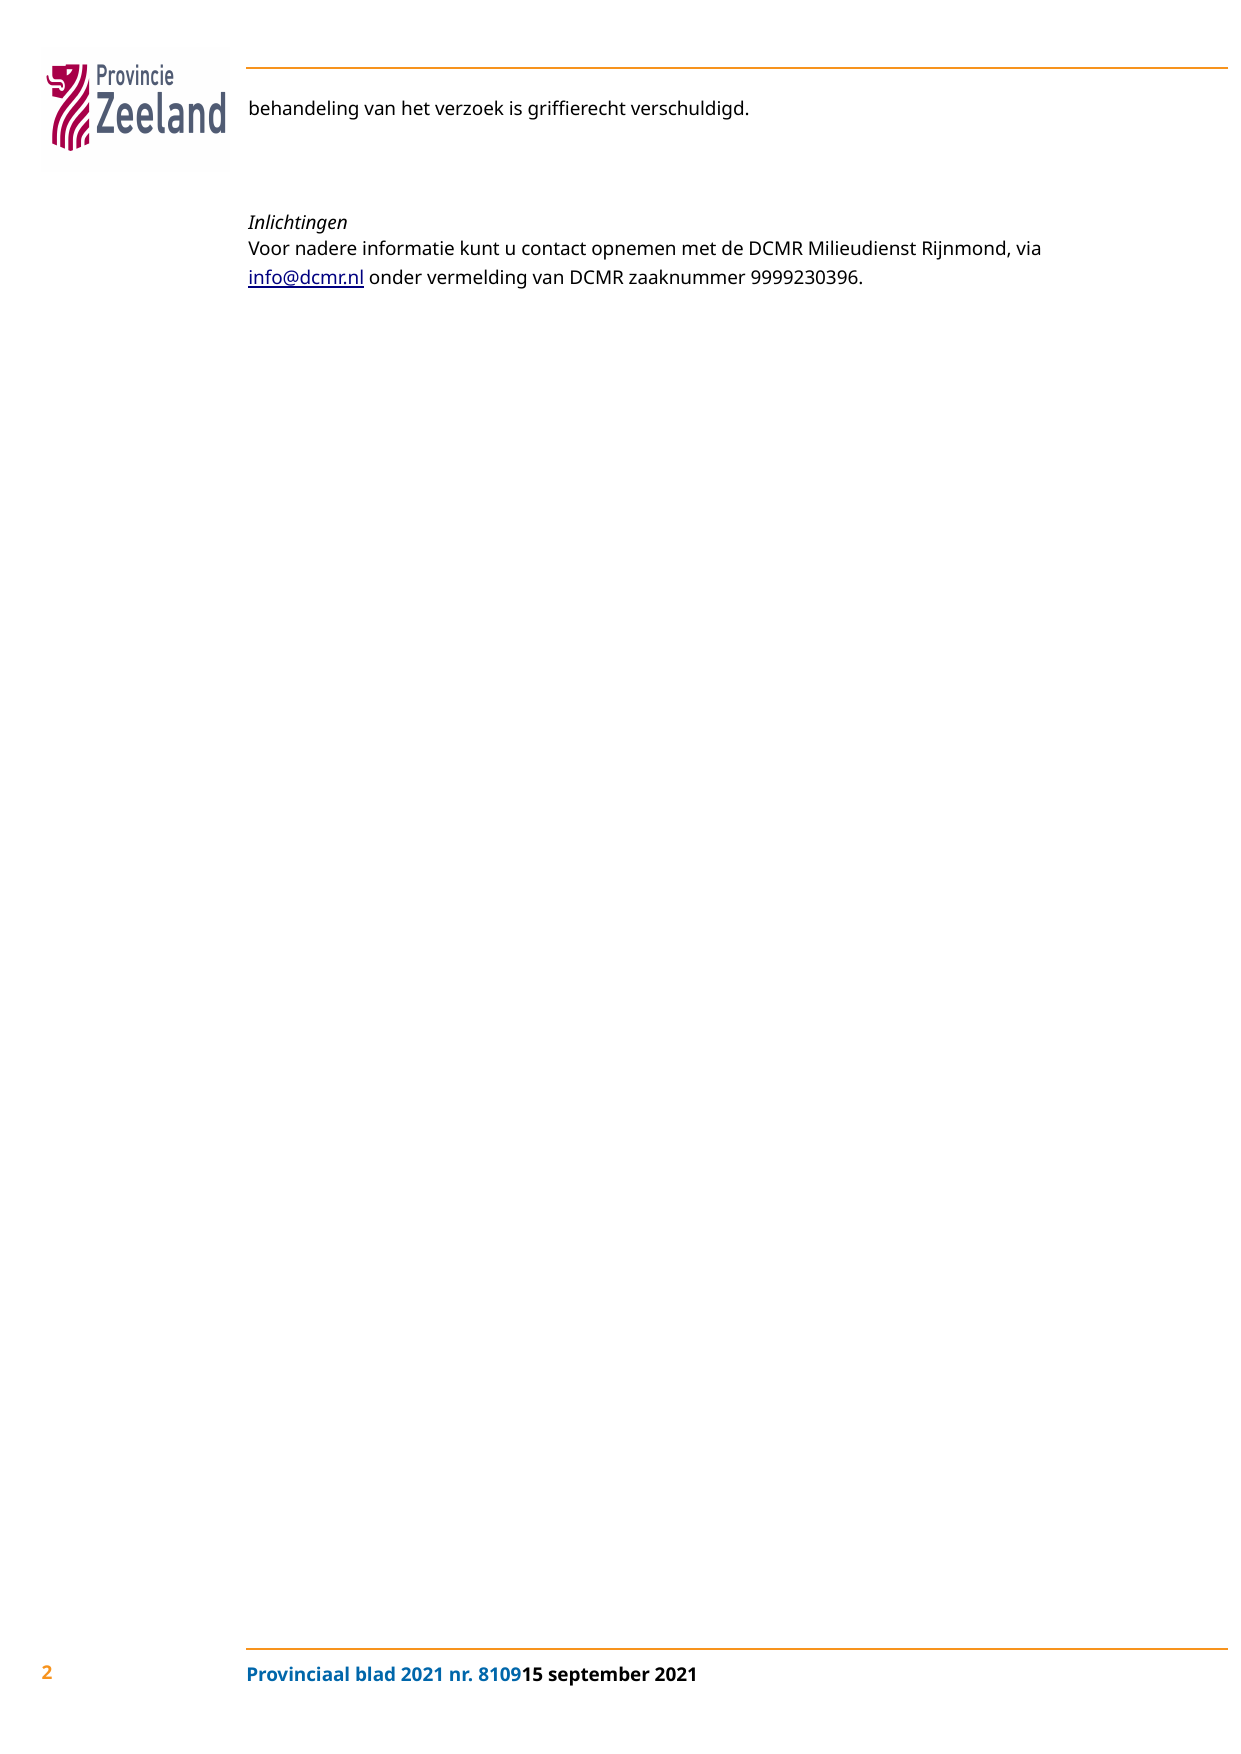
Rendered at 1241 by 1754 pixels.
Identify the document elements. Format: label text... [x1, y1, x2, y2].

text Voor nadere informatie kunt u contact opnemen met de DCMR Milieudienst Rijnmond, via info@dcmr.nl onder vermelding van DCMR zaaknummer 9999230396. [248, 235, 1152, 290]
text behandeling van het verzoek is griffierecht verschuldigd. [248, 95, 1152, 121]
picture [41, 47, 231, 172]
text Inlichtingen [248, 209, 1152, 235]
